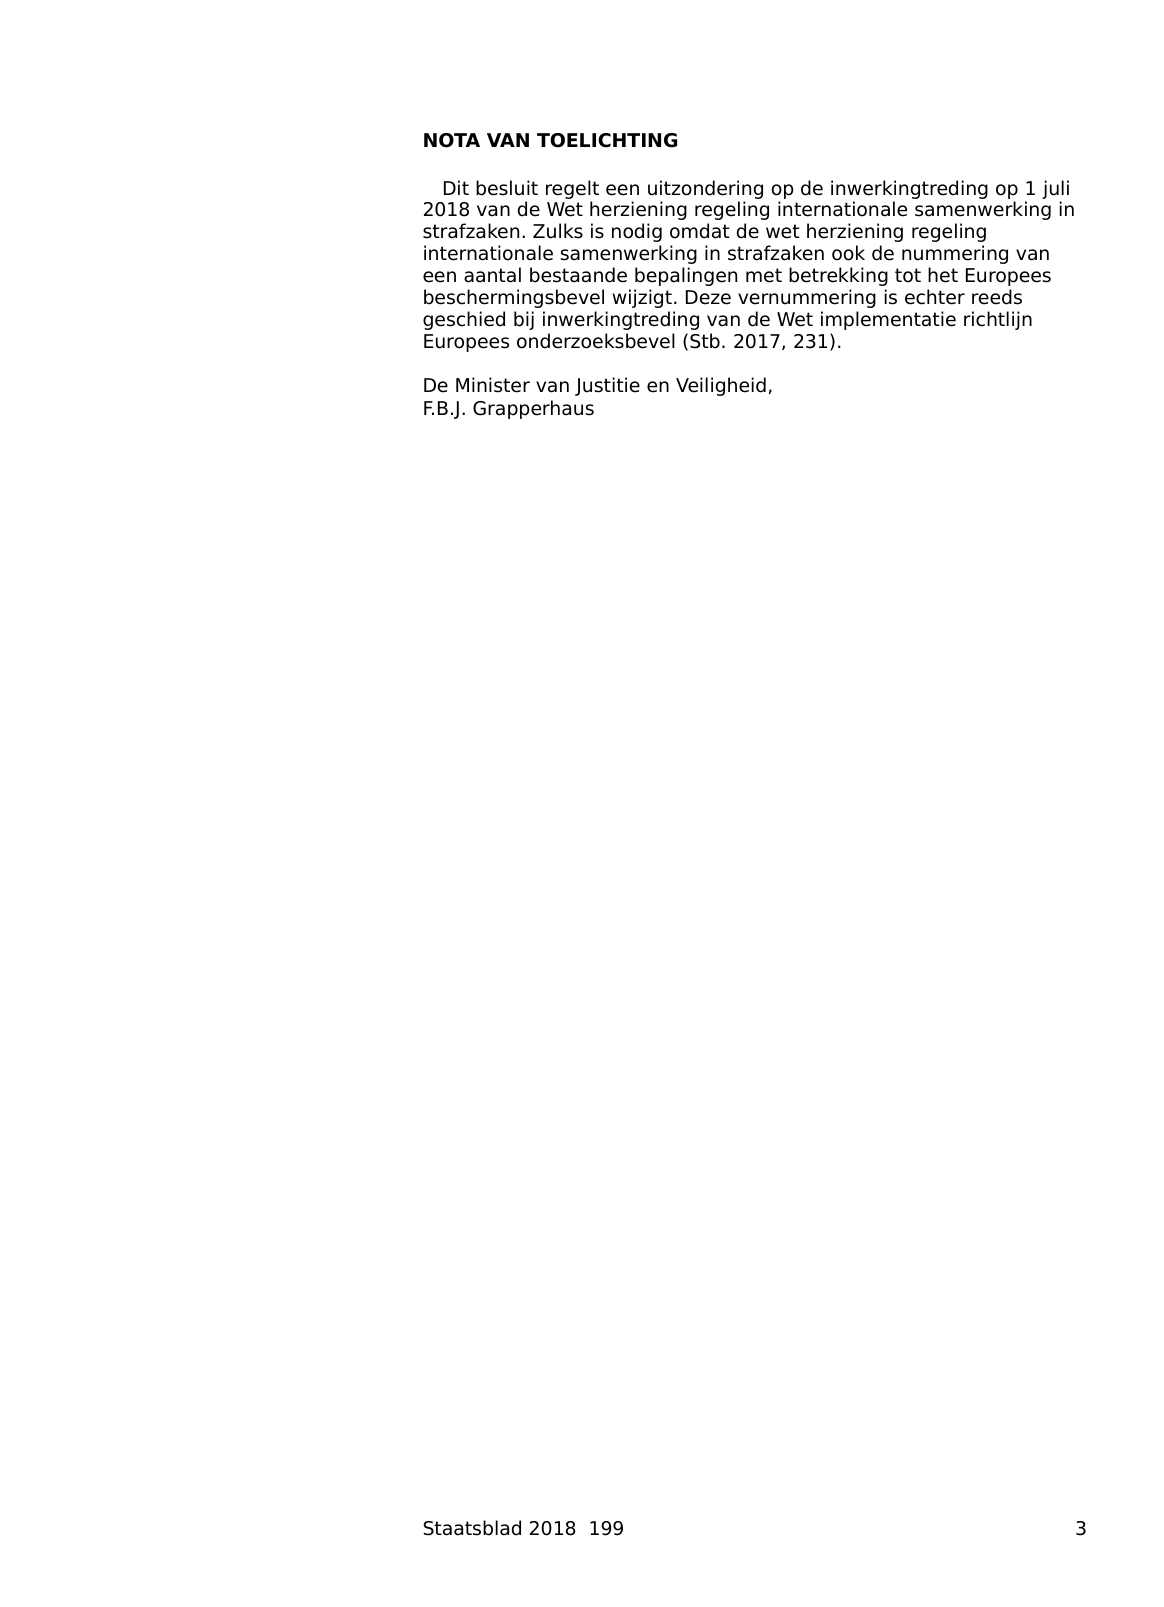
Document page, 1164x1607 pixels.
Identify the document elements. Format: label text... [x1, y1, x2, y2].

text De Minister van Justitie en Veiligheid, F.B.J. Grapperhaus [422, 375, 1087, 419]
text Dit besluit regelt een uitzondering op de inwerkingtreding op 1 juli 2018 van de Wet herziening regeling internationale samenwerking in strafzaken. Zulks is nodig omdat de wet herziening regeling internationale samenwerking in strafzaken ook de nummering van een aantal bestaande bepalingen met betrekking tot het Europees beschermingsbevel wijzigt. Deze vernummering is echter reeds geschied bij inwerkingtreding van de Wet implementatie richtlijn Europees onderzoeksbevel (Stb. 2017, 231). [422, 177, 1087, 353]
subtitle NOTA VAN TOELICHTING [422, 130, 1087, 152]
